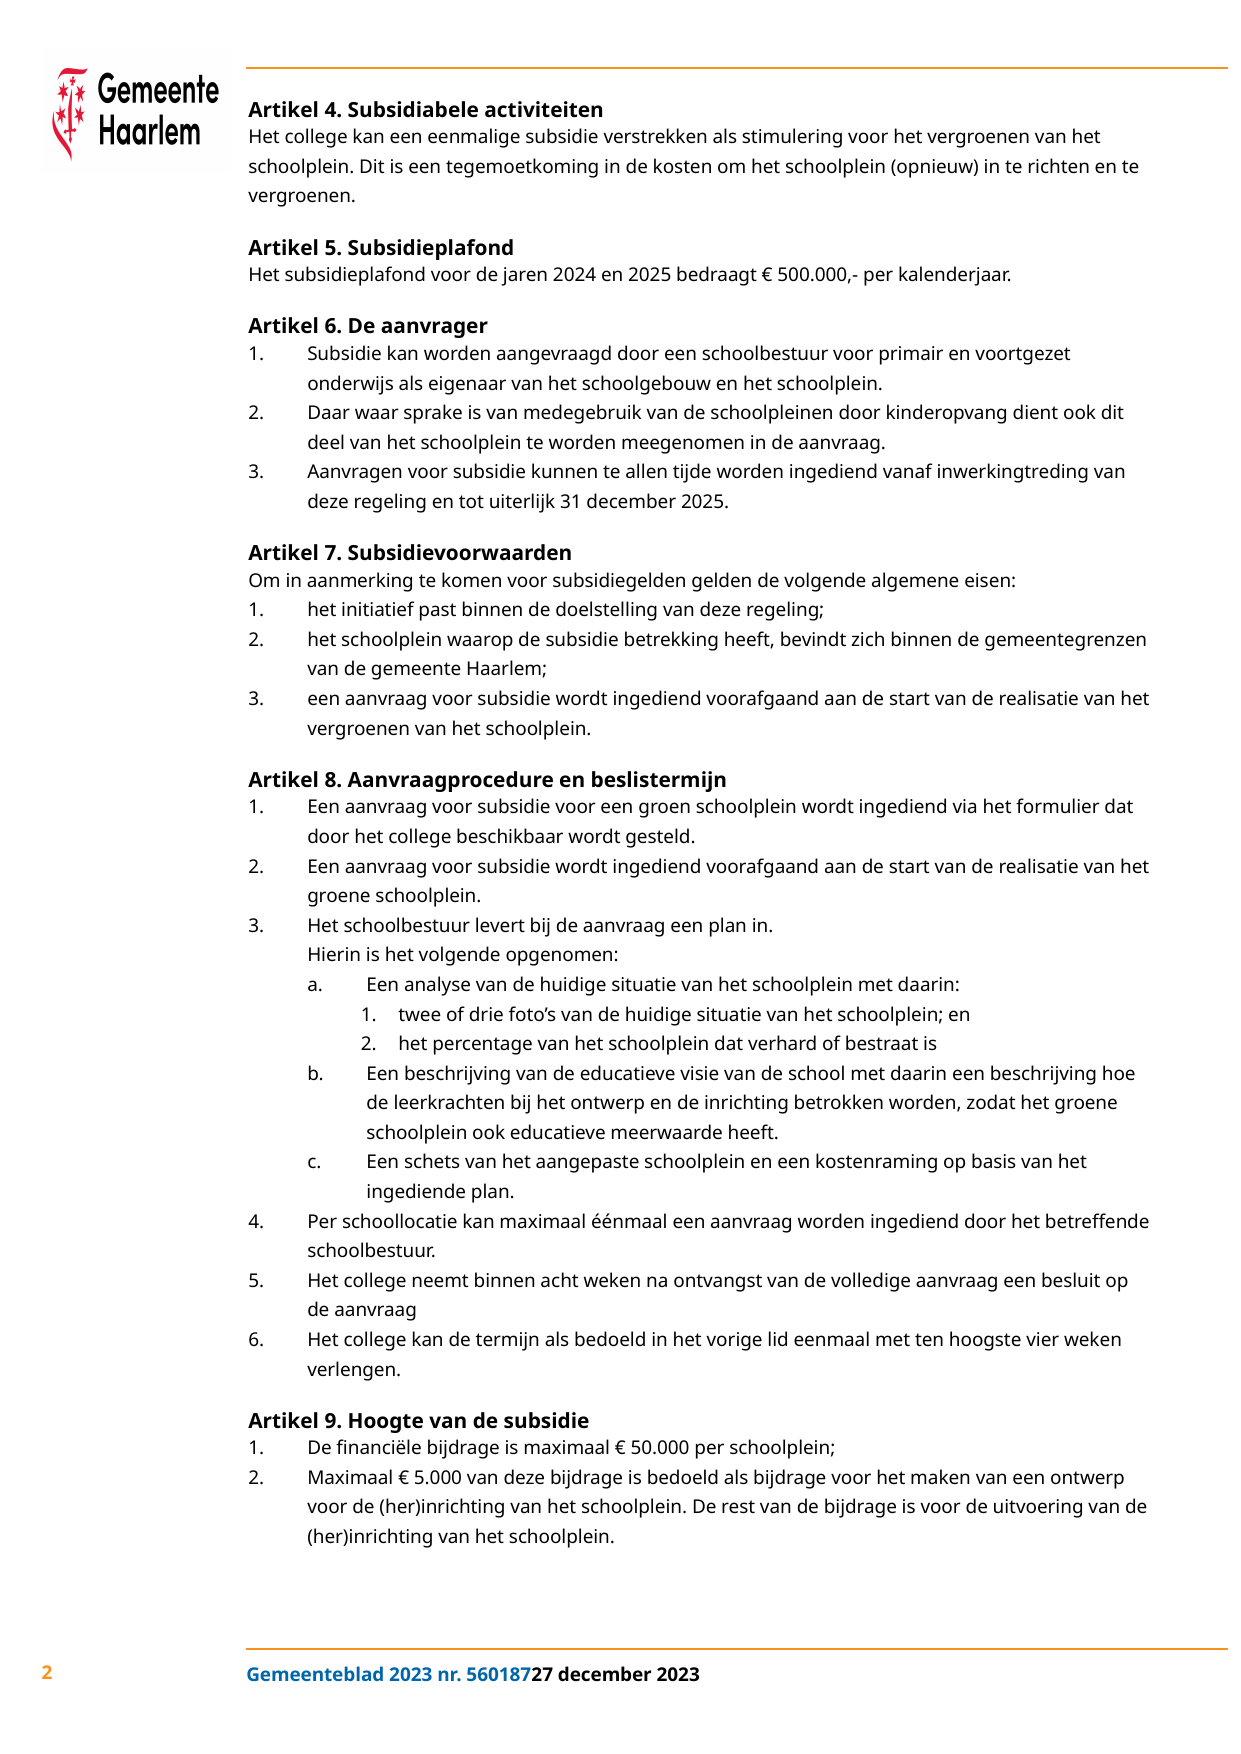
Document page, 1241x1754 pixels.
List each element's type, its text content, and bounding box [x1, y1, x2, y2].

list Het college kan de termijn als bedoeld in het vorige lid eenmaal met ten hoogste vier weken verlengen. [248, 1326, 1152, 1381]
list De financiële bijdrage is maximaal € 50.000 per schoolplein; [248, 1434, 1152, 1460]
list Een analyse van de huidige situatie van het schoolplein met daarin: [307, 971, 1152, 997]
text Artikel 9. Hoogte van de subsidie [248, 1406, 1152, 1434]
list Het schoolbestuur levert bij de aanvraag een plan in. [248, 912, 1152, 938]
text Artikel 8. Aanvraagprocedure en beslistermijn [248, 765, 1152, 794]
list het schoolplein waarop de subsidie betrekking heeft, bevindt zich binnen de gemeentegrenzen van de gemeente Haarlem; [248, 626, 1152, 681]
list Een aanvraag voor subsidie voor een groen schoolplein wordt ingediend via het formulier dat door het college beschikbaar wordt gesteld. [248, 794, 1152, 849]
text Artikel 5. Subsidieplafond [248, 233, 1152, 261]
list Subsidie kan worden aangevraagd door een schoolbestuur voor primair en voortgezet onderwijs als eigenaar van het schoolgebouw en het schoolplein. [248, 340, 1152, 395]
text Het subsidieplafond voor de jaren 2024 en 2025 bedraagt € 500.000,- per kalenderjaar. [248, 261, 1152, 287]
list het percentage van het schoolplein dat verhard of bestraat is [361, 1030, 1152, 1056]
text Artikel 4. Subsidiabele activiteiten [248, 95, 1152, 123]
list twee of drie foto’s van de huidige situatie van het schoolplein; en [361, 1001, 1152, 1026]
list een aanvraag voor subsidie wordt ingediend voorafgaand aan de start van de realisatie van het vergroenen van het schoolplein. [248, 685, 1152, 741]
list Een aanvraag voor subsidie wordt ingediend voorafgaand aan de start van de realisatie van het groene schoolplein. [248, 853, 1152, 908]
list het initiatief past binnen de doelstelling van deze regeling; [248, 596, 1152, 622]
text Artikel 6. De aanvrager [248, 312, 1152, 340]
text Het college kan een eenmalige subsidie verstrekken als stimulering voor het vergroenen van het schoolplein. Dit is een tegemoetkoming in de kosten om het schoolplein (opnieuw) in te richten en te vergroenen. [248, 123, 1152, 208]
list Hierin is het volgende opgenomen: [248, 942, 1152, 967]
text Om in aanmerking te komen voor subsidiegelden gelden de volgende algemene eisen: [248, 567, 1152, 593]
list Het college neemt binnen acht weken na ontvangst van de volledige aanvraag een besluit op de aanvraag [248, 1267, 1152, 1322]
list Aanvragen voor subsidie kunnen te allen tijde worden ingediend vanaf inwerkingtreding van deze regeling en tot uiterlijk 31 december 2025. [248, 458, 1152, 514]
list Een schets van het aangepaste schoolplein en een kostenraming op basis van het ingediende plan. [307, 1149, 1152, 1204]
list Een beschrijving van de educatieve visie van de school met daarin een beschrijving hoe de leerkrachten bij het ontwerp en de inrichting betrokken worden, zodat het groene schoolplein ook educatieve meerwaarde heeft. [307, 1060, 1152, 1145]
picture [41, 47, 231, 172]
list Daar waar sprake is van medegebruik van de schoolpleinen door kinderopvang dient ook dit deel van het schoolplein te worden meegenomen in de aanvraag. [248, 399, 1152, 454]
text Artikel 7. Subsidievoorwaarden [248, 538, 1152, 567]
list Maximaal € 5.000 van deze bijdrage is bedoeld als bijdrage voor het maken van een ontwerp voor de (her)inrichting van het schoolplein. De rest van de bijdrage is voor de uitvoering van de (her)inrichting van het schoolplein. [248, 1464, 1152, 1549]
list Per schoollocatie kan maximaal éénmaal een aanvraag worden ingediend door het betreffende schoolbestuur. [248, 1208, 1152, 1263]
